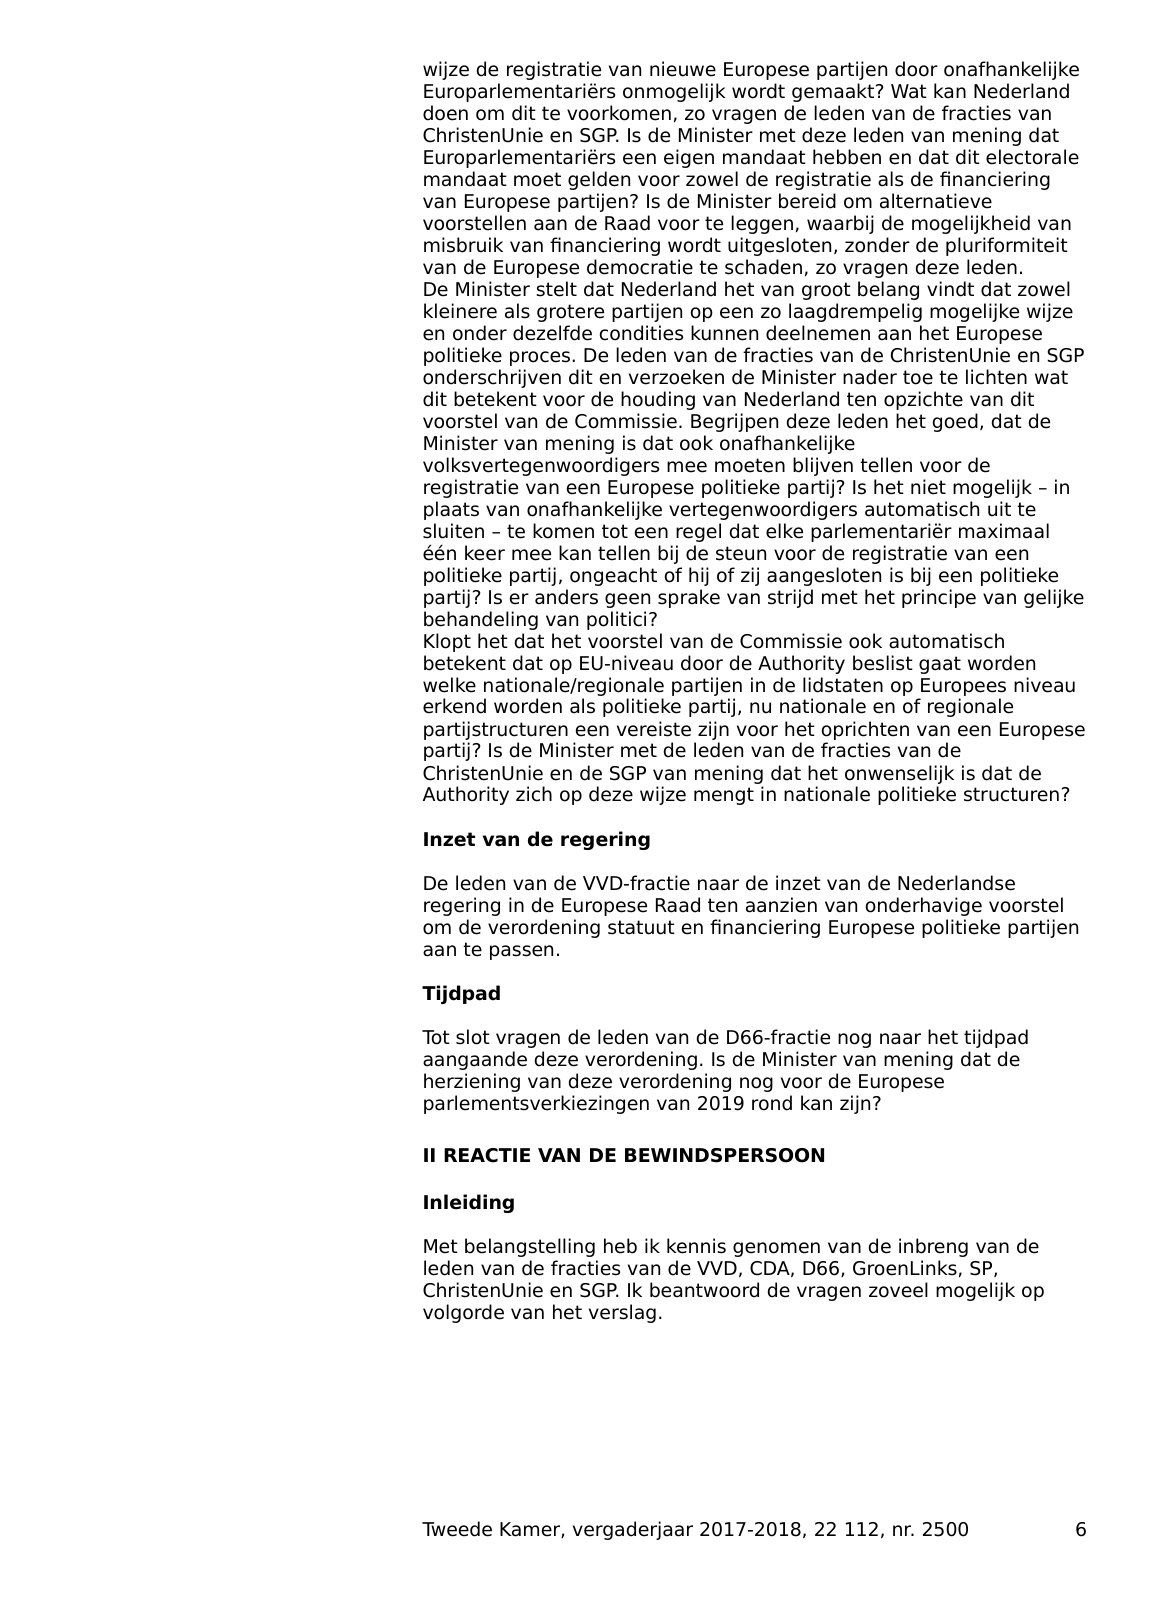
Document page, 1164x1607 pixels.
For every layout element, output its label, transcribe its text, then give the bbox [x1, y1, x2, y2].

subtitle Inleiding [422, 1192, 1087, 1214]
subtitle Tijdpad [422, 983, 1087, 1005]
text Klopt het dat het voorstel van de Commissie ook automatisch betekent dat op EU-niveau door de Authority beslist gaat worden welke nationale/regionale partijen in de lidstaten op Europees niveau erkend worden als politieke partij, nu nationale en of regionale partijstructuren een vereiste zijn voor het oprichten van een Europese partij? Is de Minister met de leden van de fracties van de ChristenUnie en de SGP van mening dat het onwenselijk is dat de Authority zich op deze wijze mengt in nationale politieke structuren? [422, 631, 1087, 806]
subtitle II REACTIE VAN DE BEWINDSPERSOON [422, 1145, 1087, 1167]
text Tot slot vragen de leden van de D66-fractie nog naar het tijdpad aangaande deze verordening. Is de Minister van mening dat de herziening van deze verordening nog voor de Europese parlementsverkiezingen van 2019 rond kan zijn? [422, 1027, 1087, 1115]
text Met belangstelling heb ik kennis genomen van de inbreng van de leden van de fracties van de VVD, CDA, D66, GroenLinks, SP, ChristenUnie en SGP. Ik beantwoord de vragen zoveel mogelijk op volgorde van het verslag. [422, 1236, 1087, 1324]
subtitle Inzet van de regering [422, 828, 1087, 851]
text De Minister stelt dat Nederland het van groot belang vindt dat zowel kleinere als grotere partijen op een zo laagdrempelig mogelijke wijze en onder dezelfde condities kunnen deelnemen aan het Europese politieke proces. De leden van de fracties van de ChristenUnie en SGP onderschrijven dit en verzoeken de Minister nader toe te lichten wat dit betekent voor de houding van Nederland ten opzichte van dit voorstel van de Commissie. Begrijpen deze leden het goed, dat de Minister van mening is dat ook onafhankelijke volksvertegenwoordigers mee moeten blijven tellen voor de registratie van een Europese politieke partij? Is het niet mogelijk – in plaats van onafhankelijke vertegenwoordigers automatisch uit te sluiten – te komen tot een regel dat elke parlementariër maximaal één keer mee kan tellen bij de steun voor de registratie van een politieke partij, ongeacht of hij of zij aangesloten is bij een politieke partij? Is er anders geen sprake van strijd met het principe van gelijke behandeling van politici? [422, 279, 1087, 631]
text De leden van de VVD-fractie naar de inzet van de Nederlandse regering in de Europese Raad ten aanzien van onderhavige voorstel om de verordening statuut en financiering Europese politieke partijen aan te passen. [422, 873, 1087, 961]
text wijze de registratie van nieuwe Europese partijen door onafhankelijke Europarlementariërs onmogelijk wordt gemaakt? Wat kan Nederland doen om dit te voorkomen, zo vragen de leden van de fracties van ChristenUnie en SGP. Is de Minister met deze leden van mening dat Europarlementariërs een eigen mandaat hebben en dat dit electorale mandaat moet gelden voor zowel de registratie als de financiering van Europese partijen? Is de Minister bereid om alternatieve voorstellen aan de Raad voor te leggen, waarbij de mogelijkheid van misbruik van financiering wordt uitgesloten, zonder de pluriformiteit van de Europese democratie te schaden, zo vragen deze leden. [422, 59, 1087, 279]
